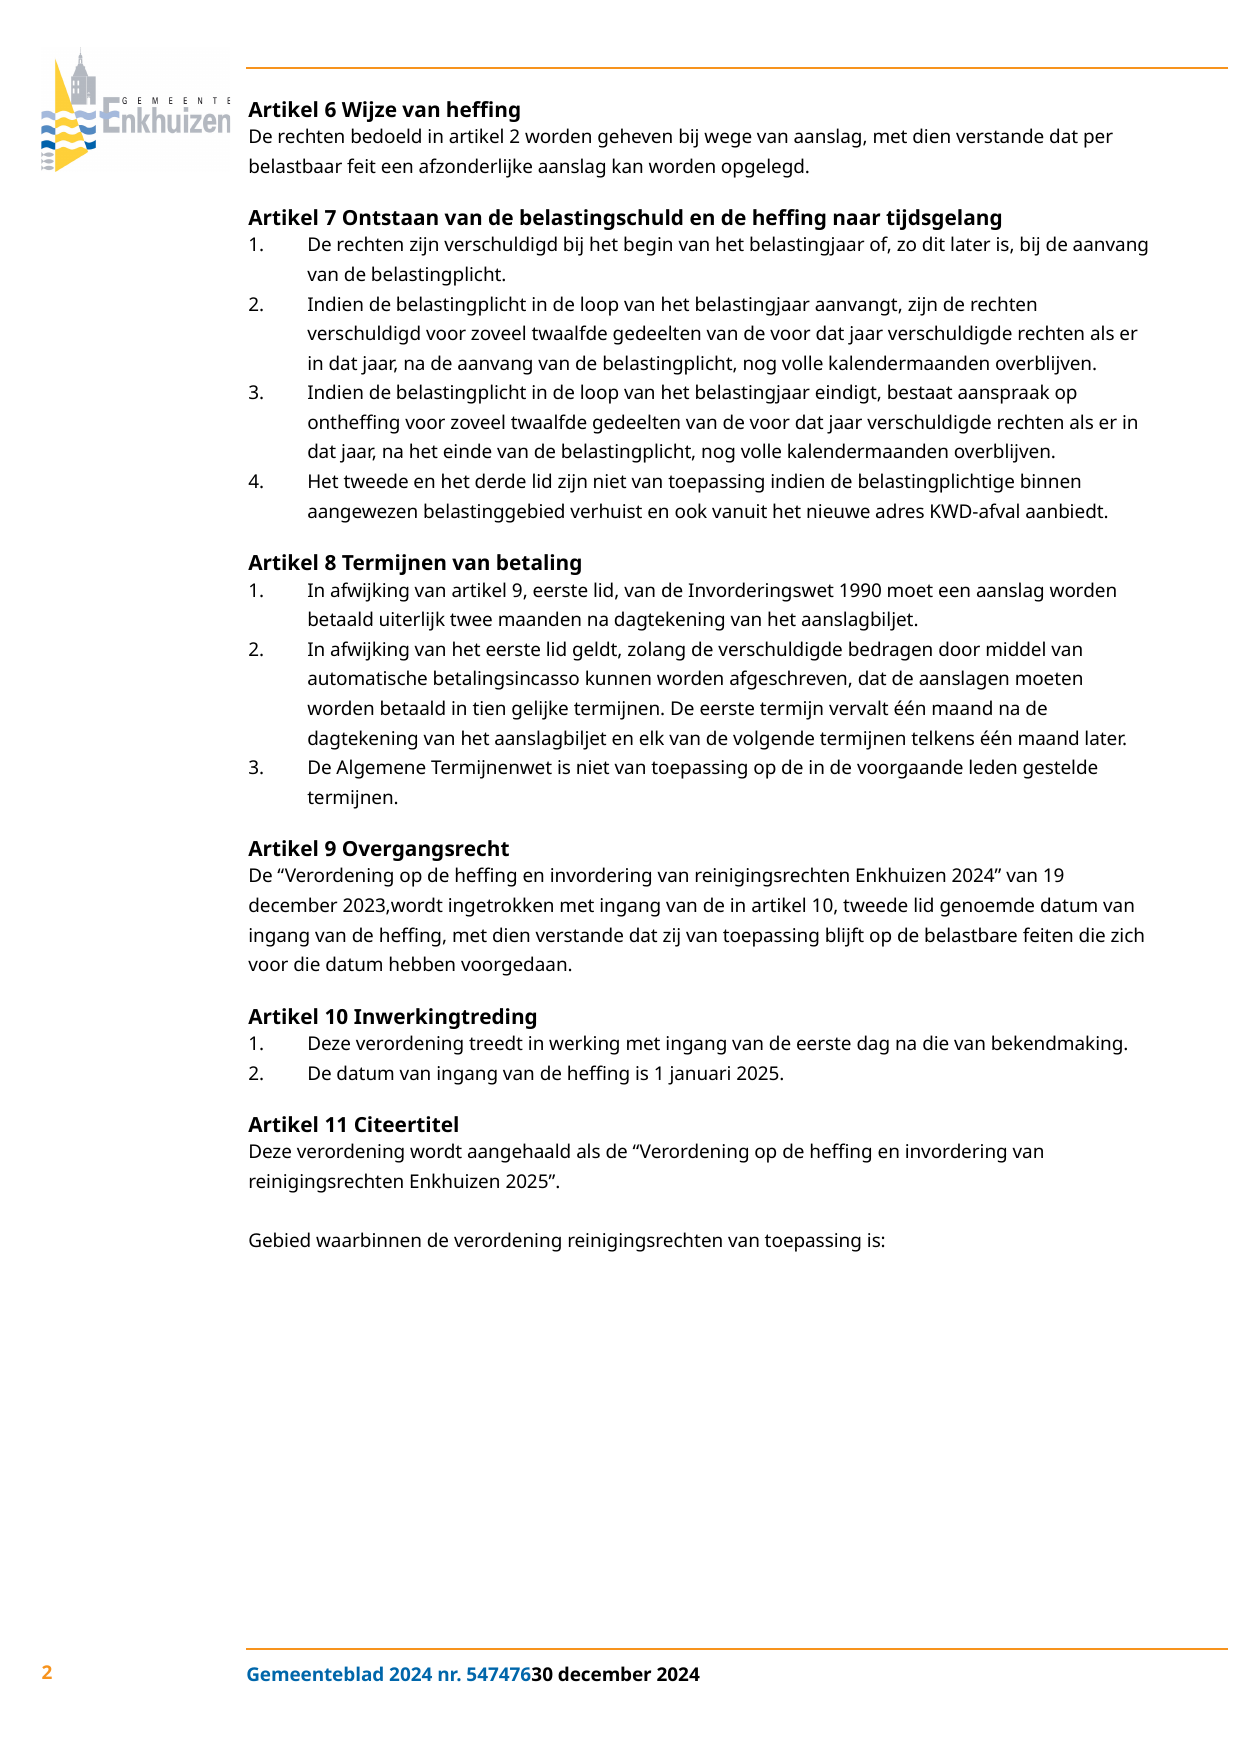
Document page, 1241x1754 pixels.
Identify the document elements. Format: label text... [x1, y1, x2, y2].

list In afwijking van artikel 9, eerste lid, van de Invorderingswet 1990 moet een aanslag worden betaald uiterlijk twee maanden na dagtekening van het aanslagbiljet. [248, 577, 1152, 632]
list De Algemene Termijnenwet is niet van toepassing op de in de voorgaande leden gestelde termijnen. [248, 754, 1152, 809]
picture [41, 47, 231, 172]
list De rechten zijn verschuldigd bij het begin van het belastingjaar of, zo dit later is, bij de aanvang van de belastingplicht. [248, 232, 1152, 287]
text Deze verordening wordt aangehaald als de “Verordening op de heffing en invordering van reinigingsrechten Enkhuizen 2025”. [248, 1139, 1152, 1194]
list De datum van ingang van de heffing is 1 januari 2025. [248, 1060, 1152, 1086]
text Artikel 7 Ontstaan van de belastingschuld en de heffing naar tijdsgelang [248, 203, 1152, 232]
text De rechten bedoeld in artikel 2 worden geheven bij wege van aanslag, met dien verstande dat per belastbaar feit een afzonderlijke aanslag kan worden opgelegd. [248, 123, 1152, 178]
text Artikel 10 Inwerkingtreding [248, 1002, 1152, 1030]
text Artikel 9 Overgangsrecht [248, 834, 1152, 863]
text Artikel 8 Termijnen van betaling [248, 548, 1152, 577]
list Deze verordening treedt in werking met ingang van de eerste dag na die van bekendmaking. [248, 1030, 1152, 1056]
text Artikel 6 Wijze van heffing [248, 95, 1152, 123]
text Artikel 11 Citeertitel [248, 1110, 1152, 1139]
text Gebied waarbinnen de verordening reinigingsrechten van toepassing is: [248, 1227, 1152, 1253]
list In afwijking van het eerste lid geldt, zolang de verschuldigde bedragen door middel van automatische betalingsincasso kunnen worden afgeschreven, dat de aanslagen moeten worden betaald in tien gelijke termijnen. De eerste termijn vervalt één maand na de dagtekening van het aanslagbiljet en elk van de volgende termijnen telkens één maand later. [248, 636, 1152, 750]
list Het tweede en het derde lid zijn niet van toepassing indien de belastingplichtige binnen aangewezen belastinggebied verhuist en ook vanuit het nieuwe adres KWD-afval aanbiedt. [248, 468, 1152, 524]
list Indien de belastingplicht in de loop van het belastingjaar aanvangt, zijn de rechten verschuldigd voor zoveel twaalfde gedeelten van de voor dat jaar verschuldigde rechten als er in dat jaar, na de aanvang van de belastingplicht, nog volle kalendermaanden overblijven. [248, 291, 1152, 376]
list Indien de belastingplicht in de loop van het belastingjaar eindigt, bestaat aanspraak op ontheffing voor zoveel twaalfde gedeelten van de voor dat jaar verschuldigde rechten als er in dat jaar, na het einde van de belastingplicht, nog volle kalendermaanden overblijven. [248, 379, 1152, 464]
text De “Verordening op de heffing en invordering van reinigingsrechten Enkhuizen 2024” van 19 december 2023,wordt ingetrokken met ingang van de in artikel 10, tweede lid genoemde datum van ingang van de heffing, met dien verstande dat zij van toepassing blijft op de belastbare feiten die zich voor die datum hebben voorgedaan. [248, 863, 1152, 977]
